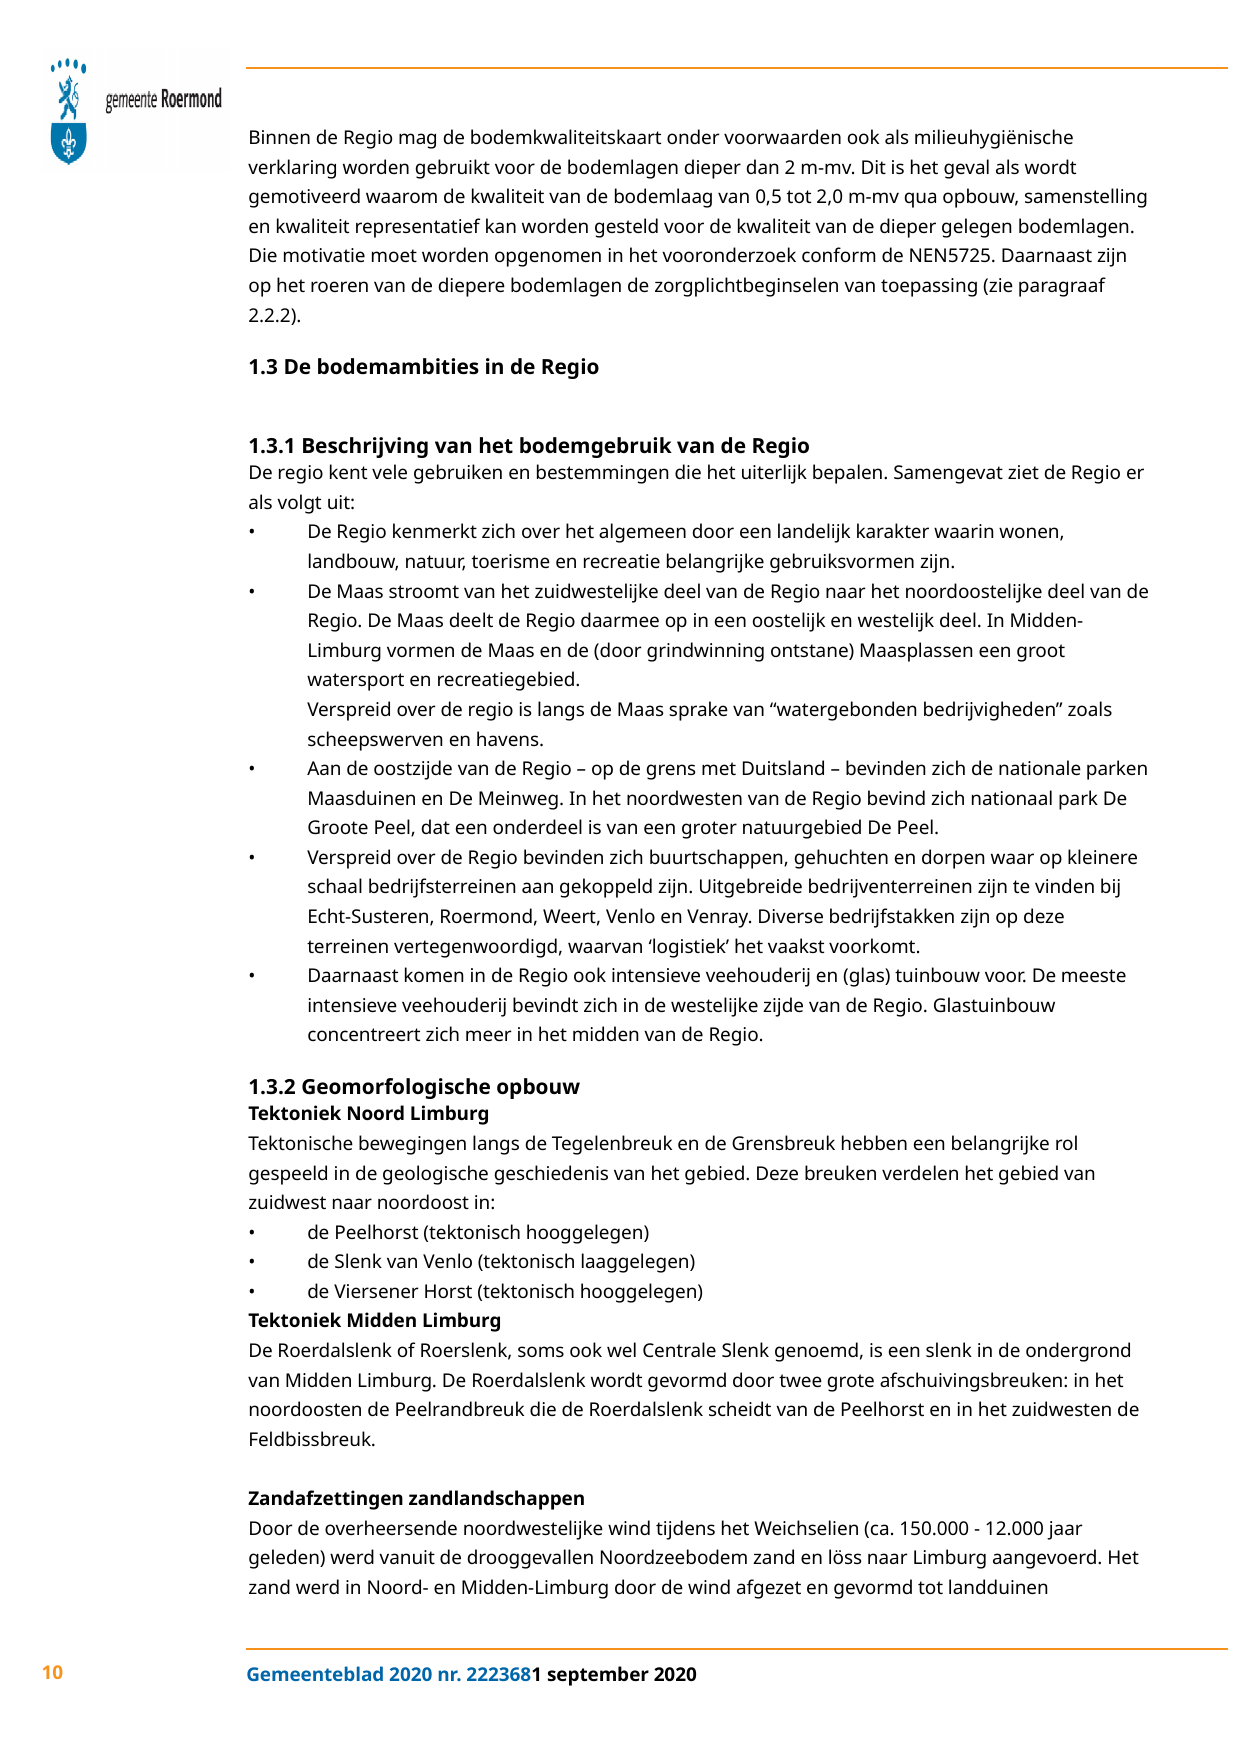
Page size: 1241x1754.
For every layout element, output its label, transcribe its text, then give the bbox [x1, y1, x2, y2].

list de Slenk van Venlo (tektonisch laaggelegen) [248, 1248, 1152, 1274]
list De Maas stroomt van het zuidwestelijke deel van de Regio naar het noordoostelijke deel van de Regio. De Maas deelt de Regio daarmee op in een oostelijk en westelijk deel. In Midden-Limburg vormen de Maas en de (door grindwinning ontstane) Maasplassen een groot watersport en recreatiegebied. [248, 578, 1152, 692]
list Daarnaast komen in de Regio ook intensieve veehouderij en (glas) tuinbouw voor. De meeste intensieve veehouderij bevindt zich in de westelijke zijde van de Regio. Glastuinbouw concentreert zich meer in het midden van de Regio. [248, 962, 1152, 1047]
text 1.3 De bodemambities in de Regio [248, 352, 1152, 381]
text 1.3.2 Geomorfologische opbouw [248, 1072, 1152, 1101]
text Tektoniek Noord Limburg [248, 1101, 1152, 1126]
list de Peelhorst (tektonisch hooggelegen) [248, 1219, 1152, 1244]
text De Roerdalslenk of Roerslenk, soms ook wel Centrale Slenk genoemd, is een slenk in de ondergrond van Midden Limburg. De Roerdalslenk wordt gevormd door twee grote afschuivingsbreuken: in het noordoosten de Peelrandbreuk die de Roerdalslenk scheidt van de Peelhorst en in het zuidwesten de Feldbissbreuk. [248, 1337, 1152, 1452]
text Door de overheersende noordwestelijke wind tijdens het Weichselien (ca. 150.000 - 12.000 jaar geleden) werd vanuit de drooggevallen Noordzeebodem zand en löss naar Limburg aangevoerd. Het zand werd in Noord- en Midden-Limburg door de wind afgezet en gevormd tot landduinen [248, 1515, 1152, 1599]
text Binnen de Regio mag de bodemkwaliteitskaart onder voorwaarden ook als milieuhygiënische verklaring worden gebruikt voor de bodemlagen dieper dan 2 m-mv. Dit is het geval als wordt gemotiveerd waarom de kwaliteit van de bodemlaag van 0,5 tot 2,0 m-mv qua opbouw, samenstelling en kwaliteit representatief kan worden gesteld voor de kwaliteit van de dieper gelegen bodemlagen. Die motivatie moet worden opgenomen in het vooronderzoek conform de NEN5725. Daarnaast zijn op het roeren van de diepere bodemlagen de zorgplichtbeginselen van toepassing (zie paragraaf 2.2.2). [248, 124, 1152, 328]
text Zandafzettingen zandlandschappen [248, 1485, 1152, 1511]
list Aan de oostzijde van de Regio – op de grens met Duitsland – bevinden zich de nationale parken Maasduinen en De Meinweg. In het noordwesten van de Regio bevind zich nationaal park De Groote Peel, dat een onderdeel is van een groter natuurgebied De Peel. [248, 755, 1152, 840]
list Verspreid over de Regio bevinden zich buurtschappen, gehuchten en dorpen waar op kleinere schaal bedrijfsterreinen aan gekoppeld zijn. Uitgebreide bedrijventerreinen zijn te vinden bij Echt-Susteren, Roermond, Weert, Venlo en Venray. Diverse bedrijfstakken zijn op deze terreinen vertegenwoordigd, waarvan ‘logistiek’ het vaakst voorkomt. [248, 844, 1152, 959]
text 1.3.1 Beschrijving van het bodemgebruik van de Regio [248, 431, 1152, 459]
list Verspreid over de regio is langs de Maas sprake van “watergebonden bedrijvigheden” zoals scheepswerven en havens. [248, 696, 1152, 752]
text Tektonische bewegingen langs de Tegelenbreuk en de Grensbreuk hebben een belangrijke rol gespeeld in de geologische geschiedenis van het gebied. Deze breuken verdelen het gebied van zuidwest naar noordoost in: [248, 1130, 1152, 1215]
text De regio kent vele gebruiken en bestemmingen die het uiterlijk bepalen. Samengevat ziet de Regio er als volgt uit: [248, 459, 1152, 515]
text Tektoniek Midden Limburg [248, 1308, 1152, 1333]
picture [41, 47, 231, 172]
list de Viersener Horst (tektonisch hooggelegen) [248, 1278, 1152, 1304]
list De Regio kenmerkt zich over het algemeen door een landelijk karakter waarin wonen, landbouw, natuur, toerisme en recreatie belangrijke gebruiksvormen zijn. [248, 519, 1152, 574]
